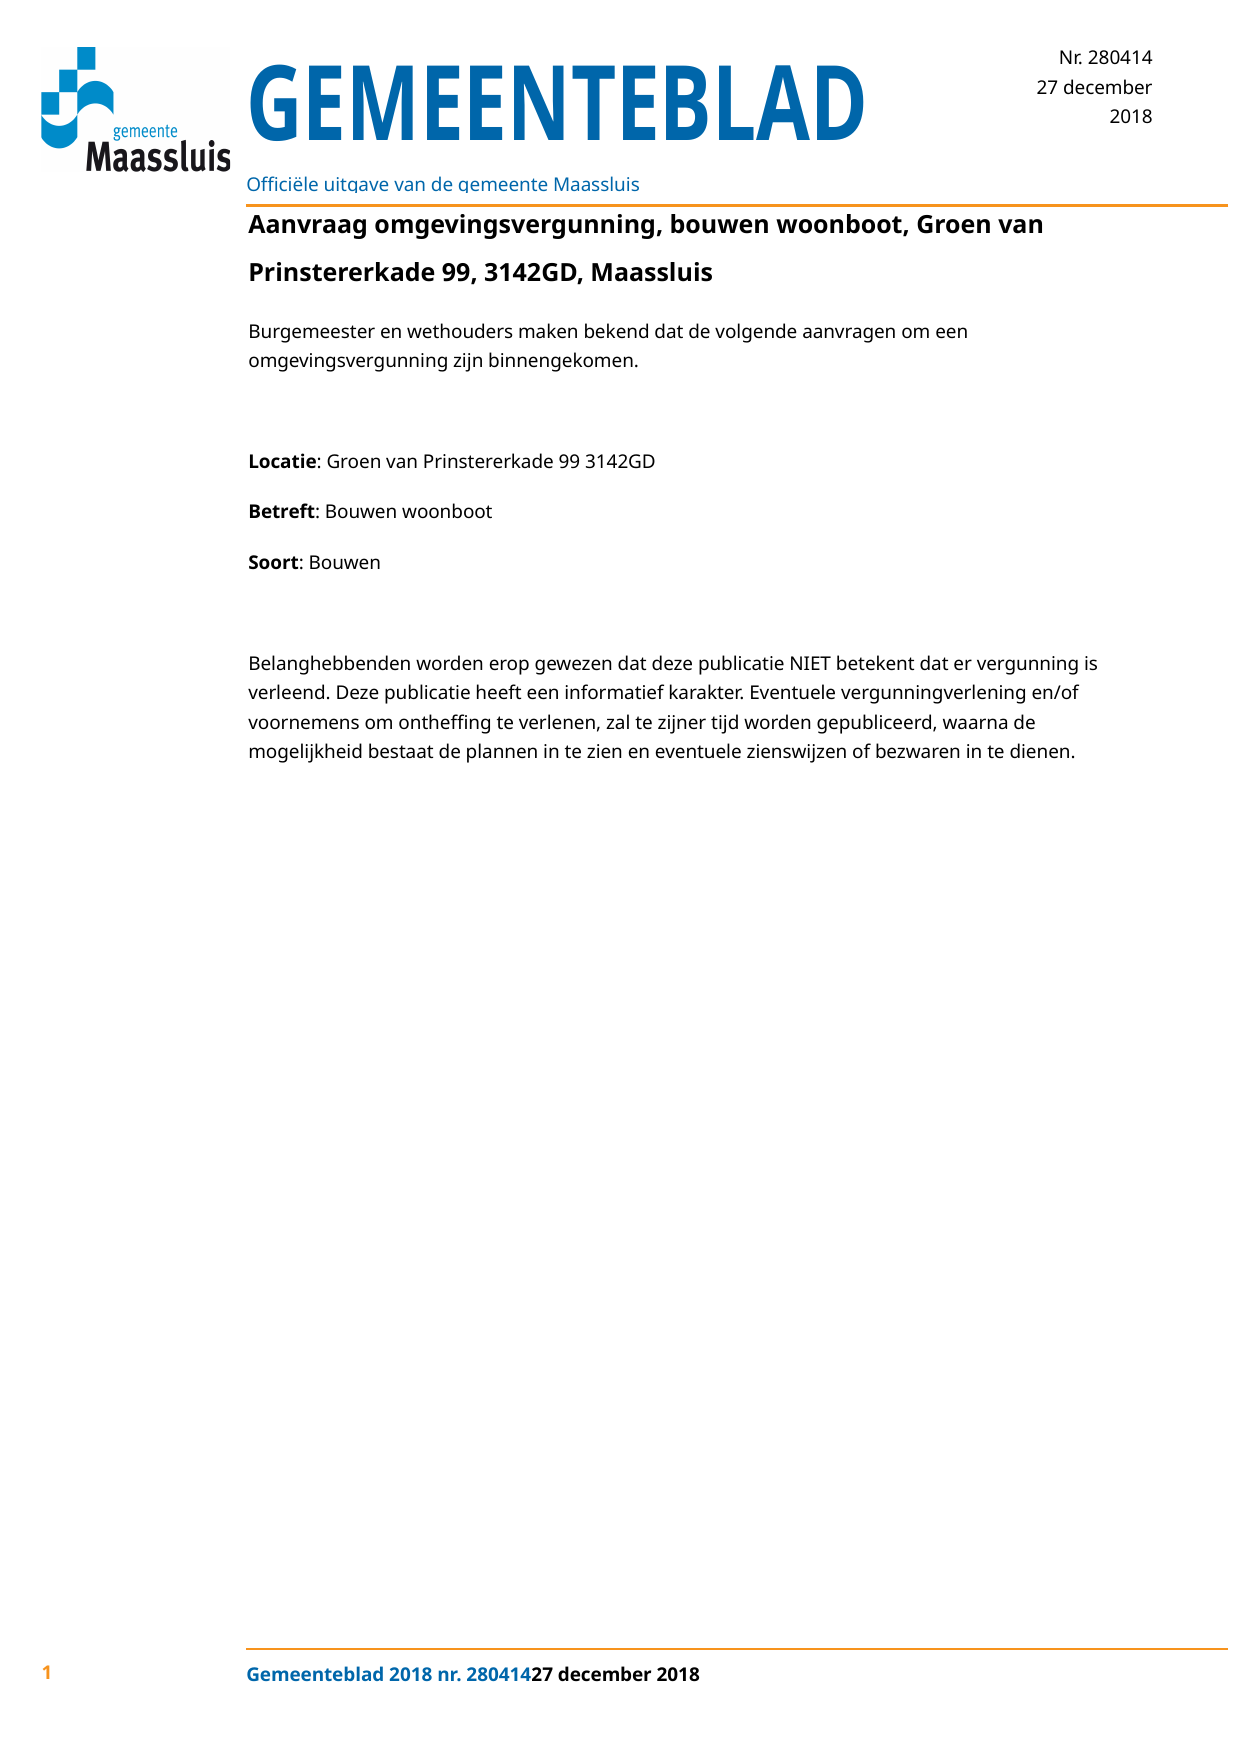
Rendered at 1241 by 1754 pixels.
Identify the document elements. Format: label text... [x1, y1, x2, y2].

text Soort: Bouwen [248, 549, 1152, 575]
text Belanghebbenden worden erop gewezen dat deze publicatie NIET betekent dat er vergunning is verleend. Deze publicatie heeft een informatief karakter. Eventuele vergunningverlening en/of voornemens om ontheffing te verlenen, zal te zijner tijd worden gepubliceerd, waarna de mogelijkheid bestaat de plannen in te zien en eventuele zienswijzen of bezwaren in te dienen. [248, 650, 1152, 764]
picture [41, 47, 231, 172]
picture [41, 47, 77, 92]
text Betreft: Bouwen woonboot [248, 499, 1152, 524]
text Aanvraag omgevingsvergunning, bouwen woonboot, Groen van Prinstererkade 99, 3142GD, Maassluis [248, 207, 1152, 288]
text Locatie: Groen van Prinstererkade 99 3142GD [248, 448, 1152, 474]
text Burgemeester en wethouders maken bekend dat de volgende aanvragen om een omgevingsvergunning zijn binnengekomen. [248, 318, 1152, 373]
